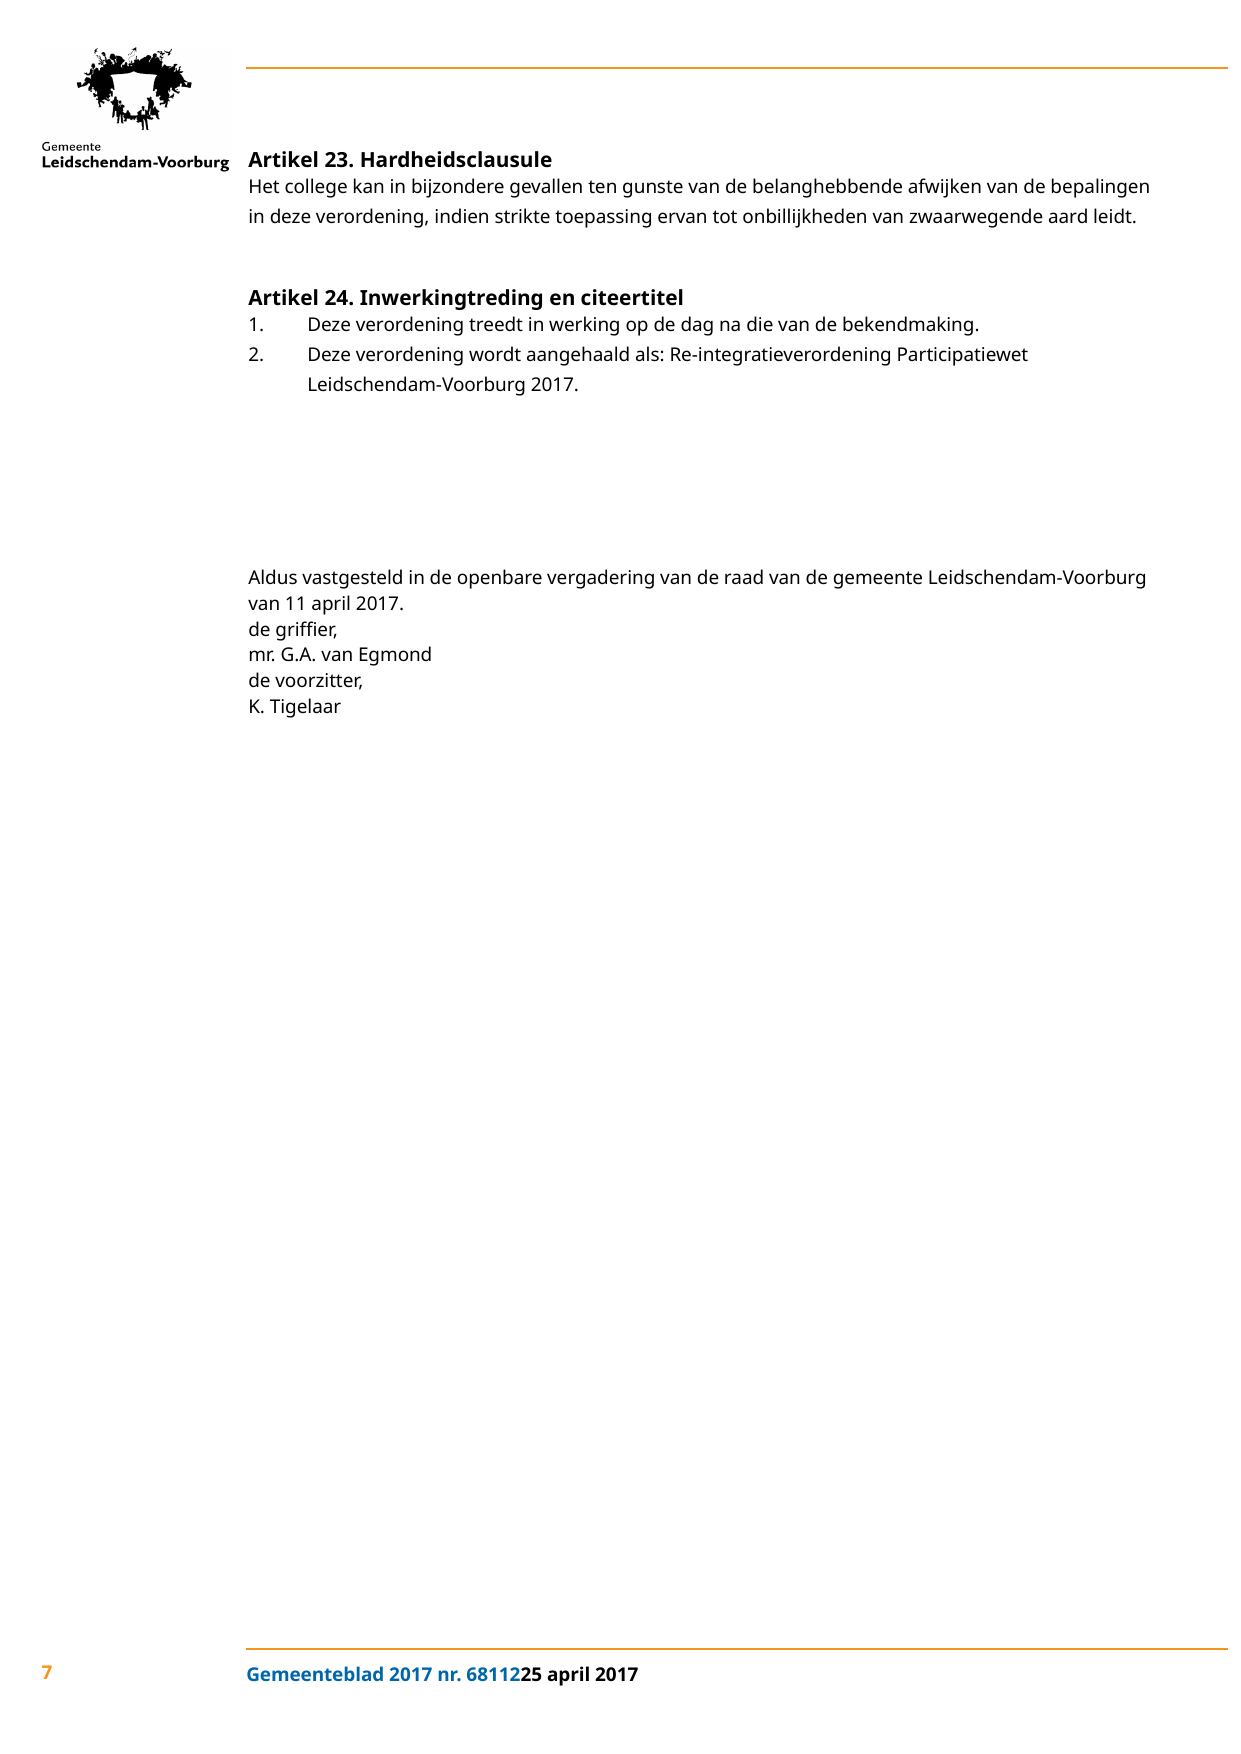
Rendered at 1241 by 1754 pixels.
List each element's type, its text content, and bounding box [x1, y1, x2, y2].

picture [41, 47, 231, 172]
list Deze verordening treedt in werking op de dag na die van de bekendmaking. [248, 312, 1152, 337]
text mr. G.A. van Egmond [248, 642, 1152, 667]
text Aldus vastgesteld in de openbare vergadering van de raad van de gemeente Leidschendam-Voorburg van 11 april 2017. [248, 564, 1152, 616]
text K. Tigelaar [248, 693, 1152, 719]
text de griffier, [248, 616, 1152, 642]
text de voorzitter, [248, 667, 1152, 693]
list Deze verordening wordt aangehaald als: Re-integratieverordening Participatiewet Leidschendam-Voorburg 2017. [248, 341, 1152, 397]
text Artikel 24. Inwerkingtreding en citeertitel [248, 283, 1152, 312]
text Het college kan in bijzondere gevallen ten gunste van de belanghebbende afwijken van de bepalingen in deze verordening, indien strikte toepassing ervan tot onbillijkheden van zwaarwegende aard leidt. [248, 174, 1152, 229]
text Artikel 23. Hardheidsclausule [248, 145, 1152, 174]
